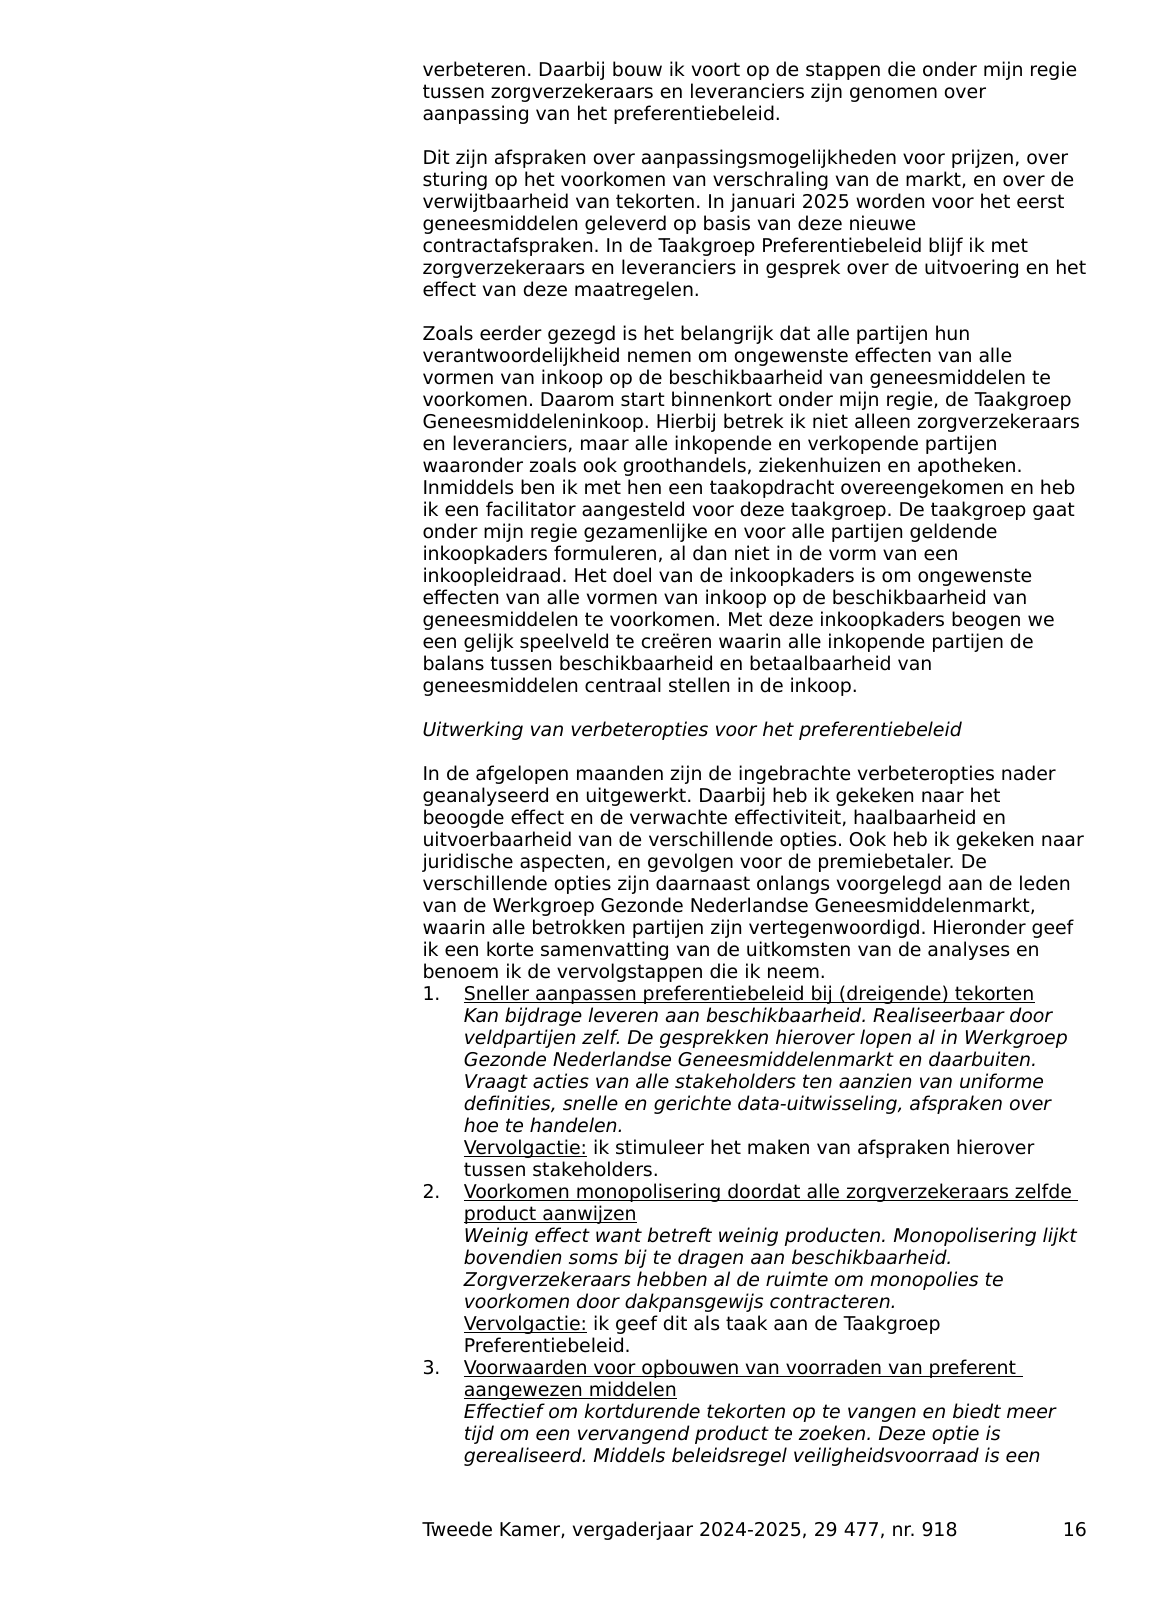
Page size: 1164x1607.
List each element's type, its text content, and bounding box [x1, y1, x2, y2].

text Vervolgactie: ik geef dit als taak aan de Taakgroep Preferentiebeleid. [464, 1313, 1087, 1357]
text verbeteren. Daarbij bouw ik voort op de stappen die onder mijn regie tussen zorgverzekeraars en leveranciers zijn genomen over aanpassing van het preferentiebeleid. [422, 59, 1087, 125]
text 2. Voorkomen monopolisering doordat alle zorgverzekeraars zelfde product aanwijzen [422, 1181, 1087, 1225]
text Weinig effect want betreft weinig producten. Monopolisering lijkt bovendien soms bij te dragen aan beschikbaarheid. Zorgverzekeraars hebben al de ruimte om monopolies te voorkomen door dakpansgewijs contracteren. [464, 1225, 1087, 1313]
text Dit zijn afspraken over aanpassingsmogelijkheden voor prijzen, over sturing op het voorkomen van verschraling van de markt, en over de verwijtbaarheid van tekorten. In januari 2025 worden voor het eerst geneesmiddelen geleverd op basis van deze nieuwe contractafspraken. In de Taakgroep Preferentiebeleid blijf ik met zorgverzekeraars en leveranciers in gesprek over de uitvoering en het effect van deze maatregelen. [422, 147, 1087, 301]
text Effectief om kortdurende tekorten op te vangen en biedt meer tijd om een vervangend product te zoeken. Deze optie is gerealiseerd. Middels beleidsregel veiligheidsvoorraad is een [464, 1401, 1087, 1467]
text Kan bijdrage leveren aan beschikbaarheid. Realiseerbaar door veldpartijen zelf. De gesprekken hierover lopen al in Werkgroep Gezonde Nederlandse Geneesmiddelenmarkt en daarbuiten. Vraagt acties van alle stakeholders ten aanzien van uniforme definities, snelle en gerichte data-uitwisseling, afspraken over hoe te handelen. [464, 1005, 1087, 1137]
text Zoals eerder gezegd is het belangrijk dat alle partijen hun verantwoordelijkheid nemen om ongewenste effecten van alle vormen van inkoop op de beschikbaarheid van geneesmiddelen te voorkomen. Daarom start binnenkort onder mijn regie, de Taakgroep Geneesmiddeleninkoop. Hierbij betrek ik niet alleen zorgverzekeraars en leveranciers, maar alle inkopende en verkopende partijen waaronder zoals ook groothandels, ziekenhuizen en apotheken. Inmiddels ben ik met hen een taakopdracht overeengekomen en heb ik een facilitator aangesteld voor deze taakgroep. De taakgroep gaat onder mijn regie gezamenlijke en voor alle partijen geldende inkoopkaders formuleren, al dan niet in de vorm van een inkoopleidraad. Het doel van de inkoopkaders is om ongewenste effecten van alle vormen van inkoop op de beschikbaarheid van geneesmiddelen te voorkomen. Met deze inkoopkaders beogen we een gelijk speelveld te creëren waarin alle inkopende partijen de balans tussen beschikbaarheid en betaalbaarheid van geneesmiddelen centraal stellen in de inkoop. [422, 323, 1087, 697]
subtitle Uitwerking van verbeteropties voor het preferentiebeleid [422, 719, 1087, 741]
text In de afgelopen maanden zijn de ingebrachte verbeteropties nader geanalyseerd en uitgewerkt. Daarbij heb ik gekeken naar het beoogde effect en de verwachte effectiviteit, haalbaarheid en uitvoerbaarheid van de verschillende opties. Ook heb ik gekeken naar juridische aspecten, en gevolgen voor de premiebetaler. De verschillende opties zijn daarnaast onlangs voorgelegd aan de leden van de Werkgroep Gezonde Nederlandse Geneesmiddelenmarkt, waarin alle betrokken partijen zijn vertegenwoordigd. Hieronder geef ik een korte samenvatting van de uitkomsten van de analyses en benoem ik de vervolgstappen die ik neem. [422, 763, 1087, 983]
text Vervolgactie: ik stimuleer het maken van afspraken hierover tussen stakeholders. [464, 1137, 1087, 1181]
text 1. Sneller aanpassen preferentiebeleid bij (dreigende) tekorten [422, 983, 1087, 1005]
text 3. Voorwaarden voor opbouwen van voorraden van preferent aangewezen middelen [422, 1357, 1087, 1401]
